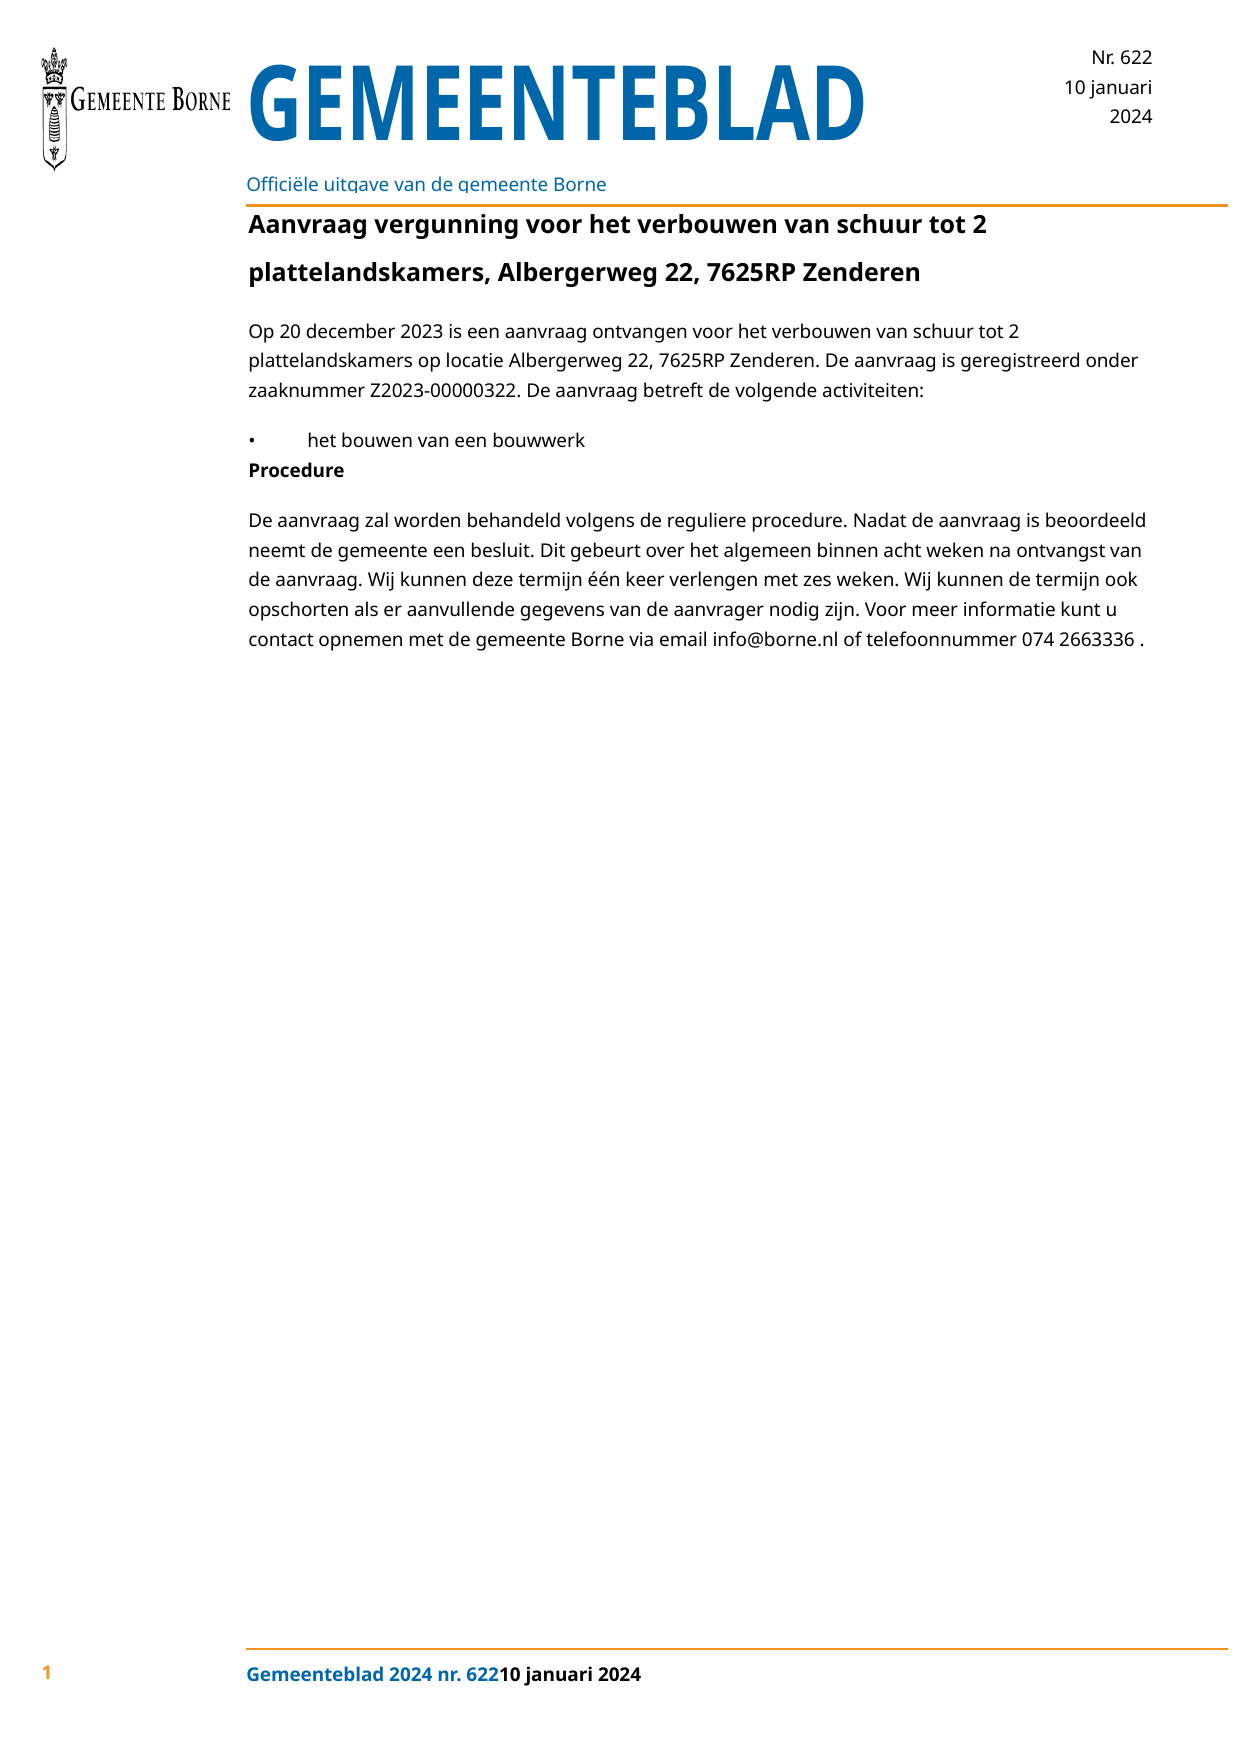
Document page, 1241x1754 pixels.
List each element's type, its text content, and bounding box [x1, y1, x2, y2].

text Procedure [248, 457, 1152, 483]
text De aanvraag zal worden behandeld volgens de reguliere procedure. Nadat de aanvraag is beoordeeld neemt de gemeente een besluit. Dit gebeurt over het algemeen binnen acht weken na ontvangst van de aanvraag. Wij kunnen deze termijn één keer verlengen met zes weken. Wij kunnen de termijn ook opschorten als er aanvullende gegevens van de aanvrager nodig zijn. Voor meer informatie kunt u contact opnemen met de gemeente Borne via email info@borne.nl of telefoonnummer 074 2663336 . [248, 507, 1152, 652]
text Aanvraag vergunning voor het verbouwen van schuur tot 2 plattelandskamers, Albergerweg 22, 7625RP Zenderen [248, 207, 1152, 288]
list het bouwen van een bouwwerk [248, 427, 1152, 453]
picture [41, 47, 231, 172]
text Op 20 december 2023 is een aanvraag ontvangen voor het verbouwen van schuur tot 2 plattelandskamers op locatie Albergerweg 22, 7625RP Zenderen. De aanvraag is geregistreerd onder zaaknummer Z2023-00000322. De aanvraag betreft de volgende activiteiten: [248, 318, 1152, 403]
